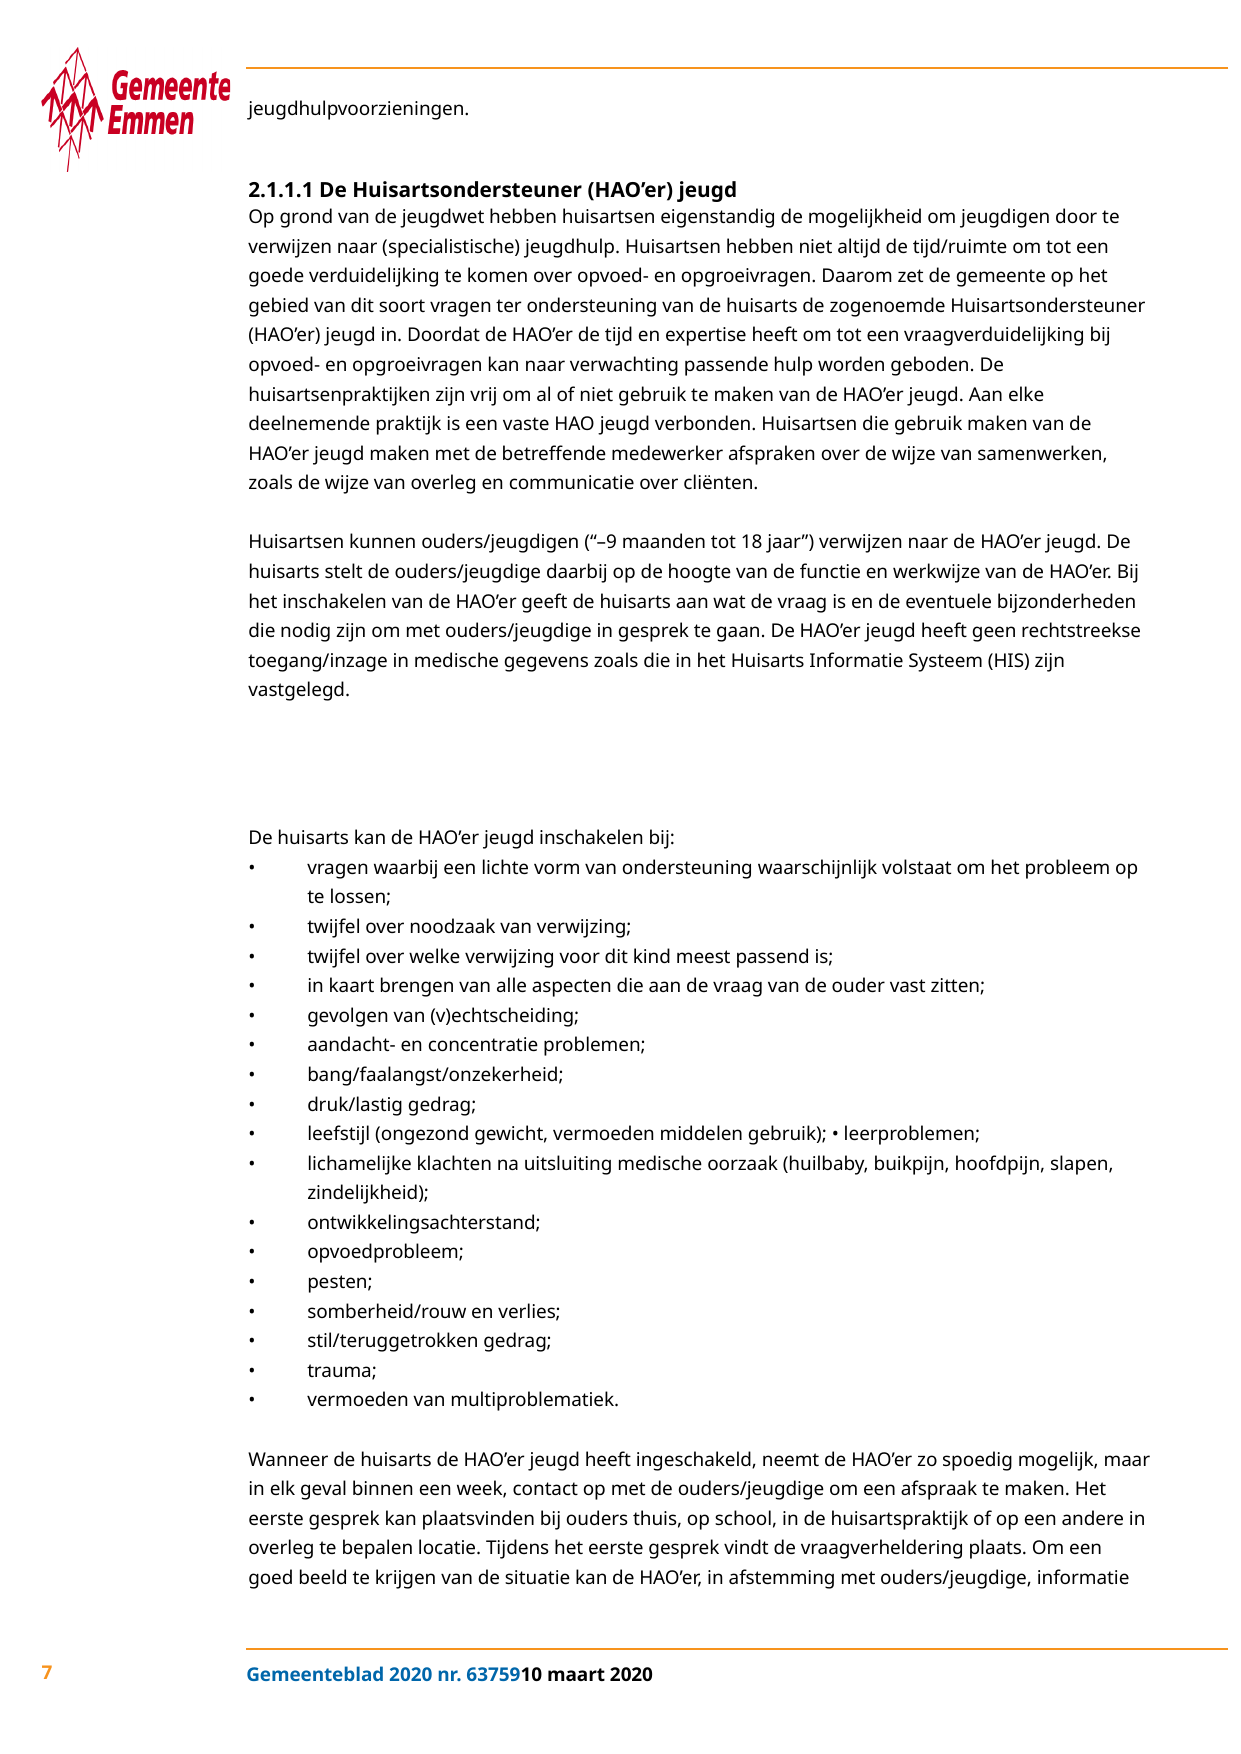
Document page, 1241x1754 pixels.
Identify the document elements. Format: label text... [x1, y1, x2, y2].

list stil/teruggetrokken gedrag; [248, 1327, 1152, 1353]
list lichamelijke klachten na uitsluiting medische oorzaak (huilbaby, buikpijn, hoofdpijn, slapen, zindelijkheid); [248, 1150, 1152, 1205]
text De huisarts kan de HAO’er jeugd inschakelen bij: [248, 824, 1152, 850]
text Huisartsen kunnen ouders/jeugdigen (“–9 maanden tot 18 jaar”) verwijzen naar de HAO’er jeugd. De huisarts stelt de ouders/jeugdige daarbij op de hoogte van de functie en werkwijze van de HAO’er. Bij het inschakelen van de HAO’er geeft de huisarts aan wat de vraag is en de eventuele bijzonderheden die nodig zijn om met ouders/jeugdige in gesprek te gaan. De HAO’er jeugd heeft geen rechtstreekse toegang/inzage in medische gegevens zoals die in het Huisarts Informatie Systeem (HIS) zijn vastgelegd. [248, 529, 1152, 702]
list leefstijl (ongezond gewicht, vermoeden middelen gebruik); • leerproblemen; [248, 1120, 1152, 1146]
list vermoeden van multiproblematiek. [248, 1387, 1152, 1412]
list bang/faalangst/onzekerheid; [248, 1061, 1152, 1087]
text 2.1.1.1 De Huisartsondersteuner (HAO’er) jeugd [248, 175, 1152, 203]
list gevolgen van (v)echtscheiding; [248, 1002, 1152, 1028]
list twijfel over noodzaak van verwijzing; [248, 913, 1152, 939]
list pesten; [248, 1268, 1152, 1294]
picture [41, 47, 231, 172]
list vragen waarbij een lichte vorm van ondersteuning waarschijnlijk volstaat om het probleem op te lossen; [248, 854, 1152, 909]
list trauma; [248, 1357, 1152, 1383]
list aandacht- en concentratie problemen; [248, 1032, 1152, 1057]
text Wanneer de huisarts de HAO’er jeugd heeft ingeschakeld, neemt de HAO’er zo spoedig mogelijk, maar in elk geval binnen een week, contact op met de ouders/jeugdige om een afspraak te maken. Het eerste gesprek kan plaatsvinden bij ouders thuis, op school, in de huisartspraktijk of op een andere in overleg te bepalen locatie. Tijdens het eerste gesprek vindt de vraagverheldering plaats. Om een goed beeld te krijgen van de situatie kan de HAO’er, in afstemming met ouders/jeugdige, informatie [248, 1446, 1152, 1590]
list opvoedprobleem; [248, 1239, 1152, 1264]
list somberheid/rouw en verlies; [248, 1298, 1152, 1323]
list twijfel over welke verwijzing voor dit kind meest passend is; [248, 943, 1152, 968]
list druk/lastig gedrag; [248, 1091, 1152, 1116]
list ontwikkelingsachterstand; [248, 1209, 1152, 1235]
list in kaart brengen van alle aspecten die aan de vraag van de ouder vast zitten; [248, 972, 1152, 998]
text jeugdhulpvoorzieningen. [248, 95, 1152, 121]
text Op grond van de jeugdwet hebben huisartsen eigenstandig de mogelijkheid om jeugdigen door te verwijzen naar (specialistische) jeugdhulp. Huisartsen hebben niet altijd de tijd/ruimte om tot een goede verduidelijking te komen over opvoed- en opgroeivragen. Daarom zet de gemeente op het gebied van dit soort vragen ter ondersteuning van de huisarts de zogenoemde Huisartsondersteuner (HAO’er) jeugd in. Doordat de HAO’er de tijd en expertise heeft om tot een vraagverduidelijking bij opvoed- en opgroeivragen kan naar verwachting passende hulp worden geboden. De huisartsenpraktijken zijn vrij om al of niet gebruik te maken van de HAO’er jeugd. Aan elke deelnemende praktijk is een vaste HAO jeugd verbonden. Huisartsen die gebruik maken van de HAO’er jeugd maken met de betreffende medewerker afspraken over de wijze van samenwerken, zoals de wijze van overleg en communicatie over cliënten. [248, 203, 1152, 495]
